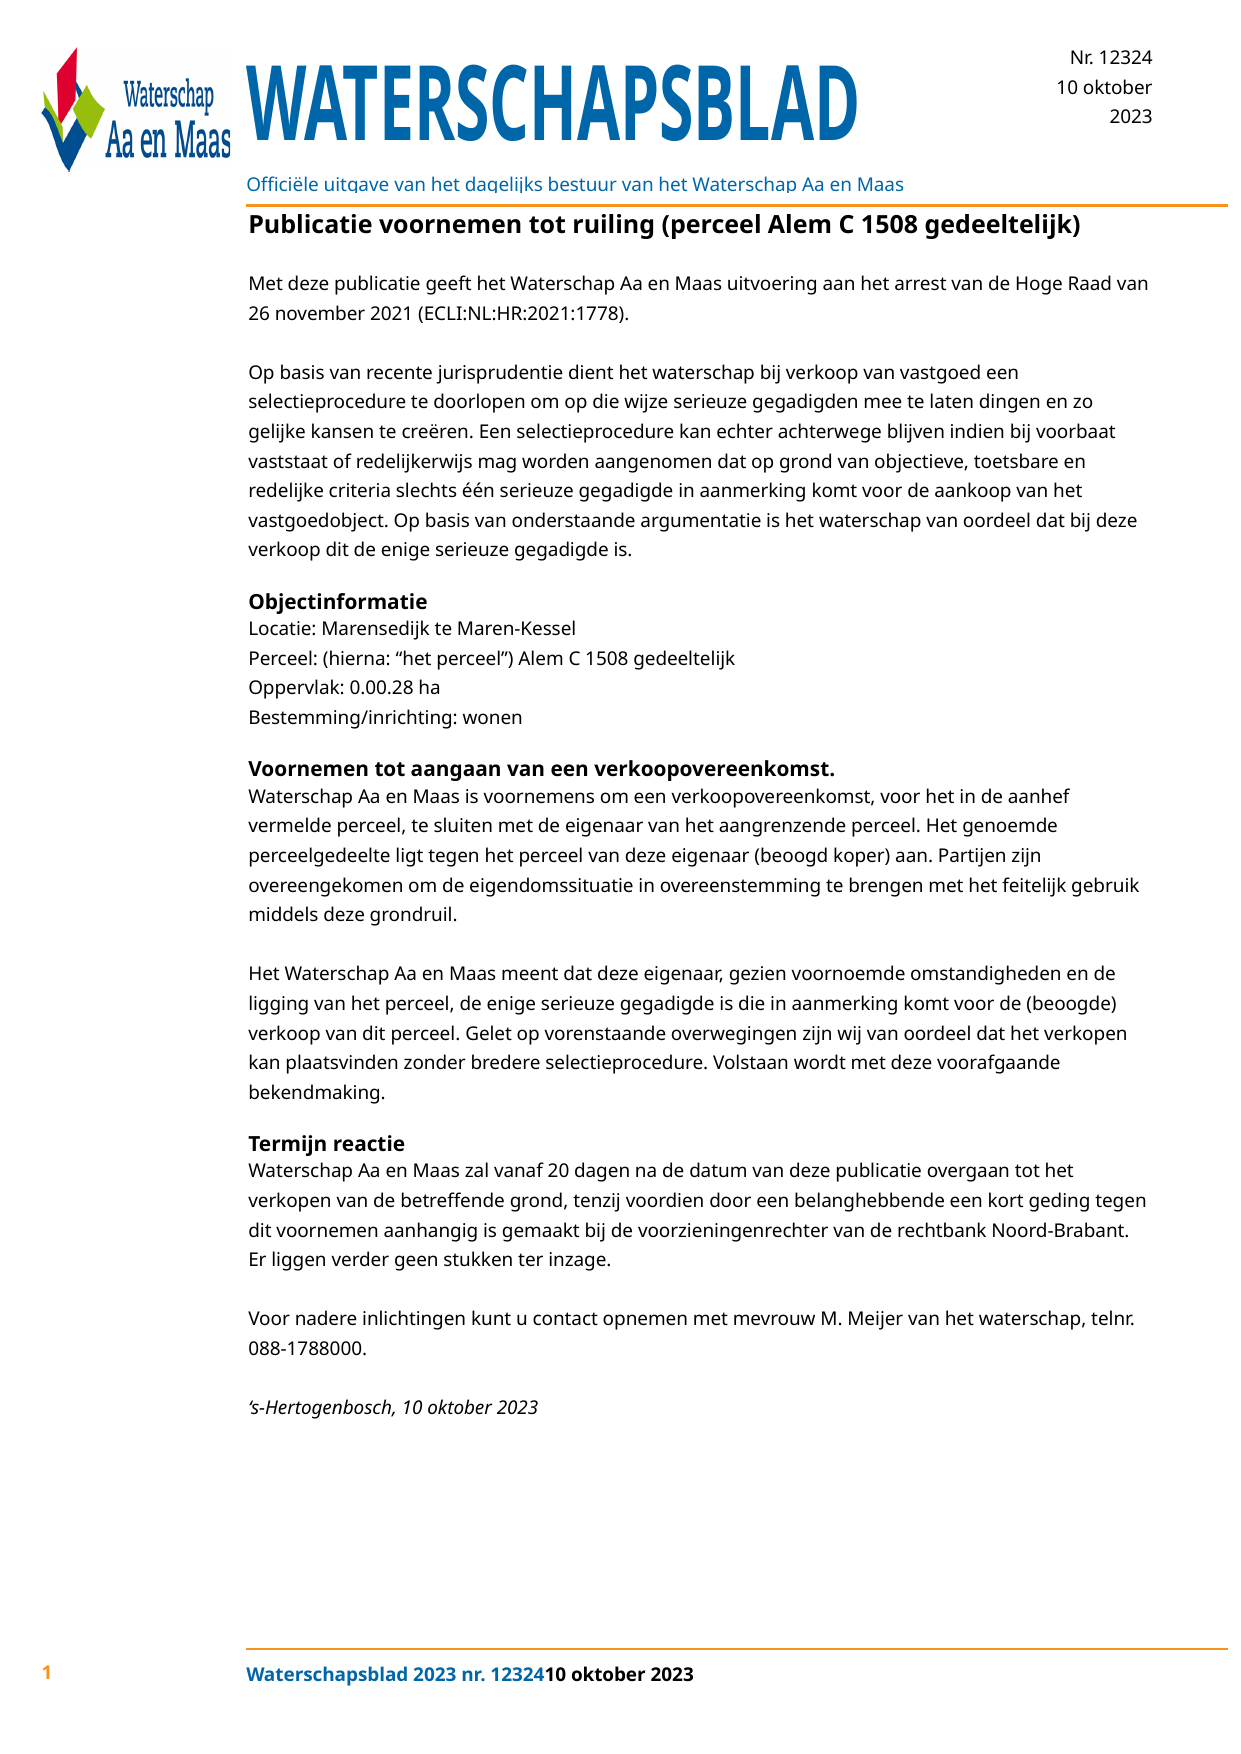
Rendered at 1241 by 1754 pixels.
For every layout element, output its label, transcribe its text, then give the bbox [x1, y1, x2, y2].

text Objectinformatie [248, 587, 1152, 615]
picture [41, 47, 231, 172]
text Het Waterschap Aa en Maas meent dat deze eigenaar, gezien voornoemde omstandigheden en de ligging van het perceel, de enige serieuze gegadigde is die in aanmerking komt voor de (beoogde) verkoop van dit perceel. Gelet op vorenstaande overwegingen zijn wij van oordeel dat het verkopen kan plaatsvinden zonder bredere selectieprocedure. Volstaan wordt met deze voorafgaande bekendmaking. [248, 961, 1152, 1104]
text Termijn reactie [248, 1129, 1152, 1158]
text Voornemen tot aangaan van een verkoopovereenkomst. [248, 754, 1152, 783]
text Bestemming/inrichting: wonen [248, 704, 1152, 730]
text Met deze publicatie geeft het Waterschap Aa en Maas uitvoering aan het arrest van de Hoge Raad van 26 november 2021 (ECLI:NL:HR:2021:1778). [248, 270, 1152, 326]
text Perceel: (hierna: “het perceel”) Alem C 1508 gedeeltelijk [248, 645, 1152, 671]
text ‘s-Hertogenbosch, 10 oktober 2023 [248, 1394, 1152, 1420]
text Waterschap Aa en Maas is voornemens om een verkoopovereenkomst, voor het in de aanhef vermelde perceel, te sluiten met de eigenaar van het aangrenzende perceel. Het genoemde perceelgedeelte ligt tegen het perceel van deze eigenaar (beoogd koper) aan. Partijen zijn overeengekomen om de eigendomssituatie in overeenstemming te brengen met het feitelijk gebruik middels deze grondruil. [248, 783, 1152, 927]
text Oppervlak: 0.00.28 ha [248, 674, 1152, 700]
text Publicatie voornemen tot ruiling (perceel Alem C 1508 gedeeltelijk) [248, 207, 1152, 241]
text Voor nadere inlichtingen kunt u contact opnemen met mevrouw M. Meijer van het waterschap, telnr. 088-1788000. [248, 1306, 1152, 1361]
text Op basis van recente jurisprudentie dient het waterschap bij verkoop van vastgoed een selectieprocedure te doorlopen om op die wijze serieuze gegadigden mee te laten dingen en zo gelijke kansen te creëren. Een selectieprocedure kan echter achterwege blijven indien bij voorbaat vaststaat of redelijkerwijs mag worden aangenomen dat op grond van objectieve, toetsbare en redelijke criteria slechts één serieuze gegadigde in aanmerking komt voor de aankoop van het vastgoedobject. Op basis van onderstaande argumentatie is het waterschap van oordeel dat bij deze verkoop dit de enige serieuze gegadigde is. [248, 359, 1152, 562]
text Waterschap Aa en Maas zal vanaf 20 dagen na de datum van deze publicatie overgaan tot het verkopen van de betreffende grond, tenzij voordien door een belanghebbende een kort geding tegen dit voornemen aanhangig is gemaakt bij de voorzieningenrechter van de rechtbank Noord-Brabant. Er liggen verder geen stukken ter inzage. [248, 1158, 1152, 1272]
text Locatie: Marensedijk te Maren-Kessel [248, 615, 1152, 641]
